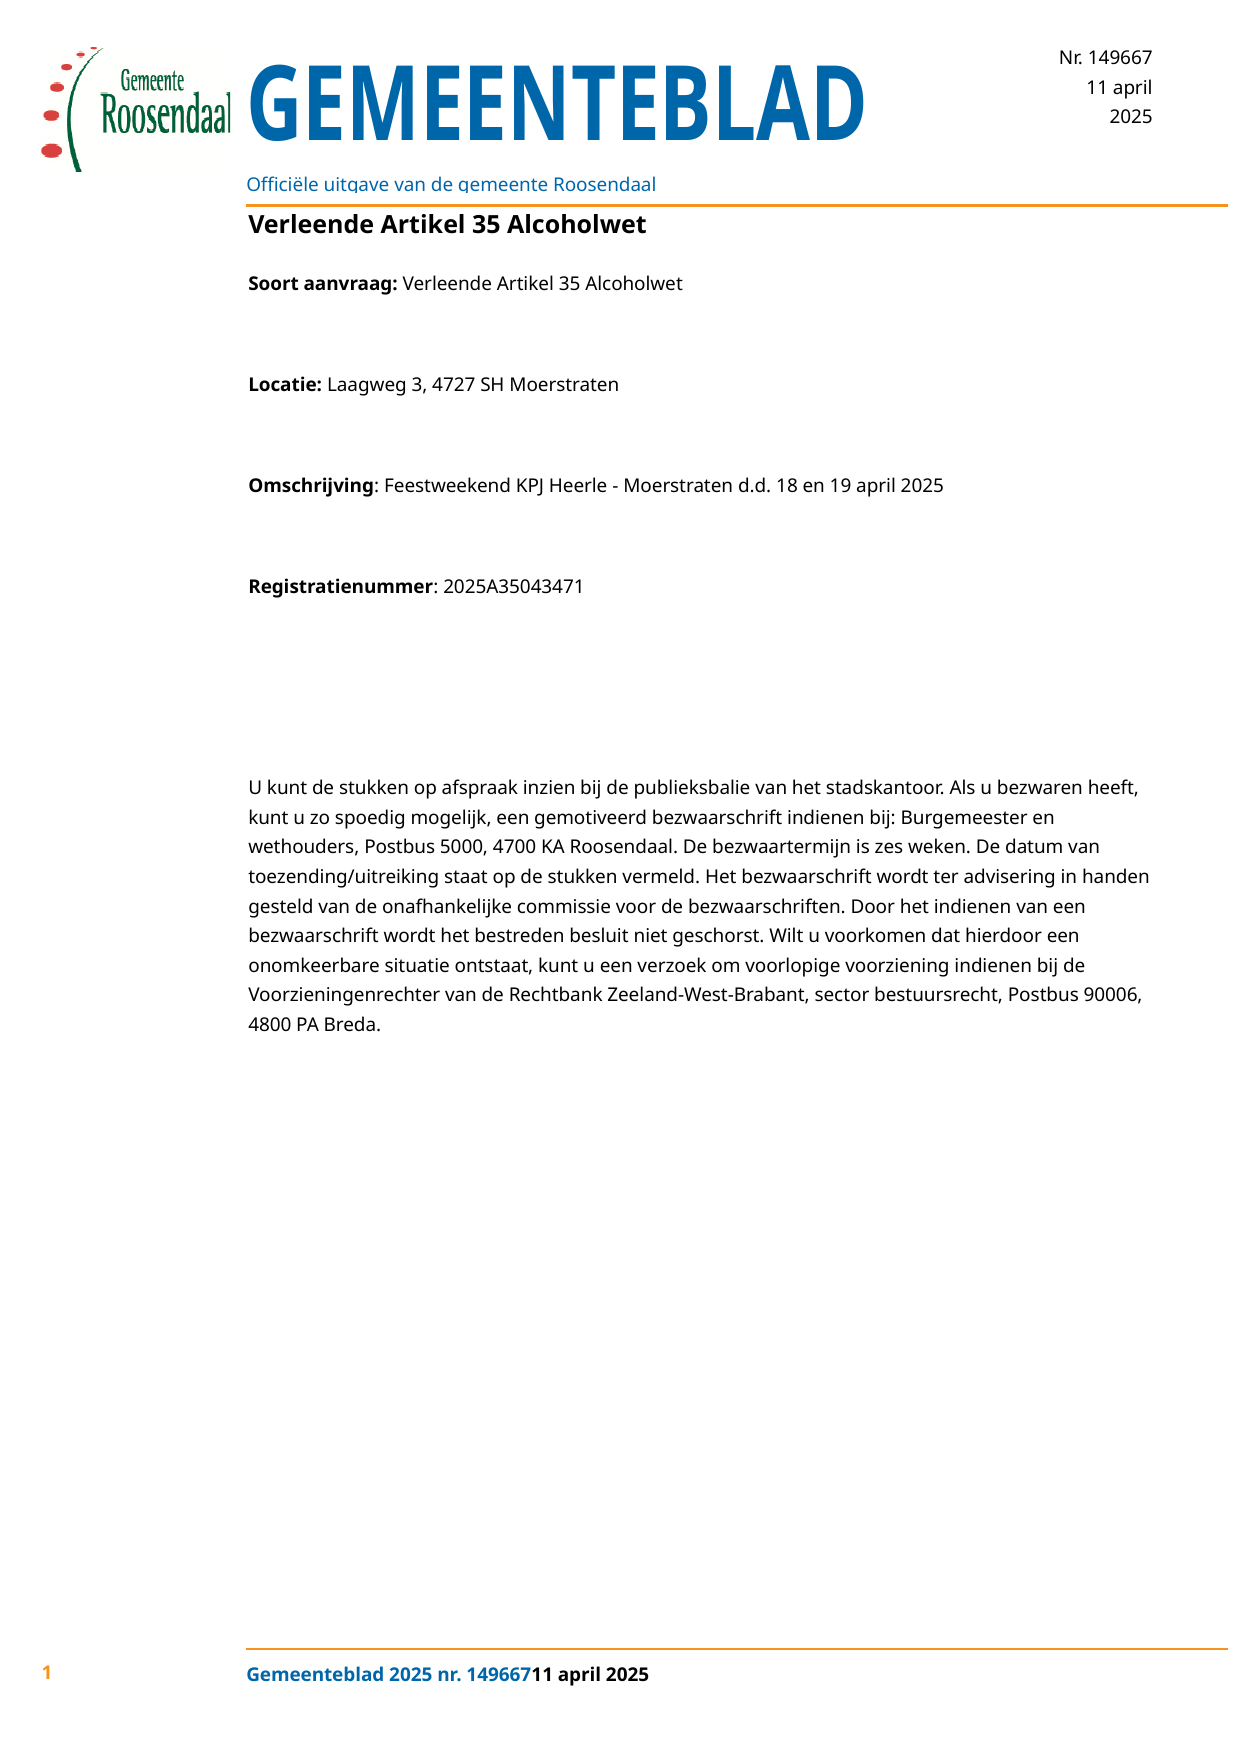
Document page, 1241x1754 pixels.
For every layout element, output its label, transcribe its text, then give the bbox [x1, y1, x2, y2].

text Verleende Artikel 35 Alcoholwet [248, 207, 1152, 241]
text Soort aanvraag: Verleende Artikel 35 Alcoholwet [248, 270, 1152, 296]
text Locatie: Laagweg 3, 4727 SH Moerstraten [248, 371, 1152, 397]
text Registratienummer: 2025A35043471 [248, 573, 1152, 598]
text U kunt de stukken op afspraak inzien bij de publieksbalie van het stadskantoor. Als u bezwaren heeft, kunt u zo spoedig mogelijk, een gemotiveerd bezwaarschrift indienen bij: Burgemeester en wethouders, Postbus 5000, 4700 KA Roosendaal. De bezwaartermijn is zes weken. De datum van toezending/uitreiking staat op de stukken vermeld. Het bezwaarschrift wordt ter advisering in handen gesteld van de onafhankelijke commissie voor de bezwaarschriften. Door het indienen van een bezwaarschrift wordt het bestreden besluit niet geschorst. Wilt u voorkomen dat hierdoor een onomkeerbare situatie ontstaat, kunt u een verzoek om voorlopige voorziening indienen bij de Voorzieningenrechter van de Rechtbank Zeeland-West-Brabant, sector bestuursrecht, Postbus 90006, 4800 PA Breda. [248, 774, 1152, 1037]
text Omschrijving: Feestweekend KPJ Heerle - Moerstraten d.d. 18 en 19 april 2025 [248, 472, 1152, 498]
picture [41, 47, 231, 172]
